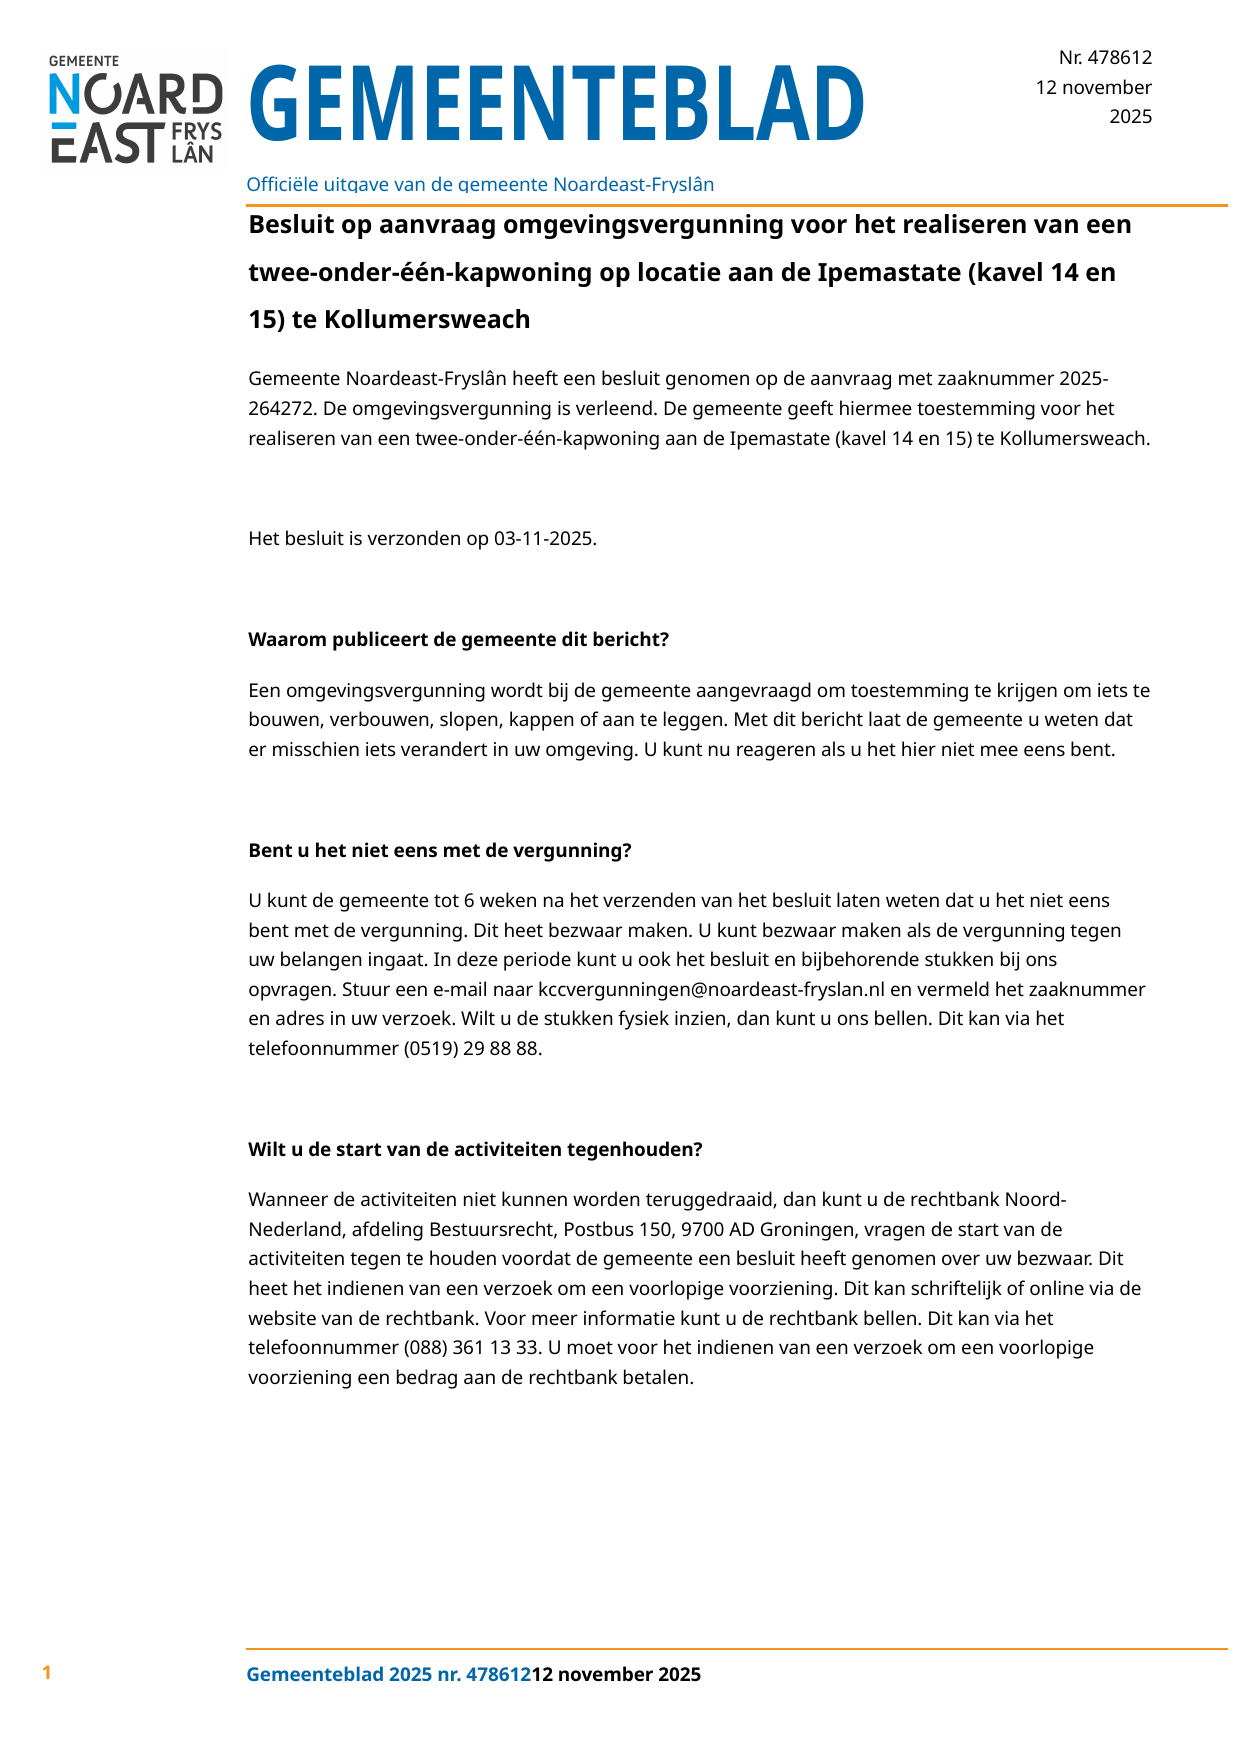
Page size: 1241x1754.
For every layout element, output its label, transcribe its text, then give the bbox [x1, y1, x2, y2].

text Wilt u de start van de activiteiten tegenhouden? [248, 1136, 1152, 1162]
text U kunt de gemeente tot 6 weken na het verzenden van het besluit laten weten dat u het niet eens bent met de vergunning. Dit heet bezwaar maken. U kunt bezwaar maken als de vergunning tegen uw belangen ingaat. In deze periode kunt u ook het besluit en bijbehorende stukken bij ons opvragen. Stuur een e-mail naar kccvergunningen@noardeast-fryslan.nl en vermeld het zaaknummer en adres in uw verzoek. Wilt u de stukken fysiek inzien, dan kunt u ons bellen. Dit kan via het telefoonnummer (0519) 29 88 88. [248, 887, 1152, 1061]
text Waarom publiceert de gemeente dit bericht? [248, 626, 1152, 652]
text Wanneer de activiteiten niet kunnen worden teruggedraaid, dan kunt u de rechtbank Noord-Nederland, afdeling Bestuursrecht, Postbus 150, 9700 AD Groningen, vragen de start van de activiteiten tegen te houden voordat de gemeente een besluit heeft genomen over uw bezwaar. Dit heet het indienen van een verzoek om een voorlopige voorziening. Dit kan schriftelijk of online via de website van de rechtbank. Voor meer informatie kunt u de rechtbank bellen. Dit kan via het telefoonnummer (088) 361 13 33. U moet voor het indienen van een verzoek om een voorlopige voorziening een bedrag aan de rechtbank betalen. [248, 1186, 1152, 1389]
picture [41, 47, 231, 172]
text Bent u het niet eens met de vergunning? [248, 837, 1152, 862]
text Gemeente Noardeast-Fryslân heeft een besluit genomen op de aanvraag met zaaknummer 2025-264272. De omgevingsvergunning is verleend. De gemeente geeft hiermee toestemming voor het realiseren van een twee-onder-één-kapwoning aan de Ipemastate (kavel 14 en 15) te Kollumersweach. [248, 366, 1152, 450]
text Het besluit is verzonden op 03-11-2025. [248, 526, 1152, 551]
text Besluit op aanvraag omgevingsvergunning voor het realiseren van een twee-onder-één-kapwoning op locatie aan de Ipemastate (kavel 14 en 15) te Kollumersweach [248, 207, 1152, 336]
text Een omgevingsvergunning wordt bij de gemeente aangevraagd om toestemming te krijgen om iets te bouwen, verbouwen, slopen, kappen of aan te leggen. Met dit bericht laat de gemeente u weten dat er misschien iets verandert in uw omgeving. U kunt nu reageren als u het hier niet mee eens bent. [248, 677, 1152, 762]
